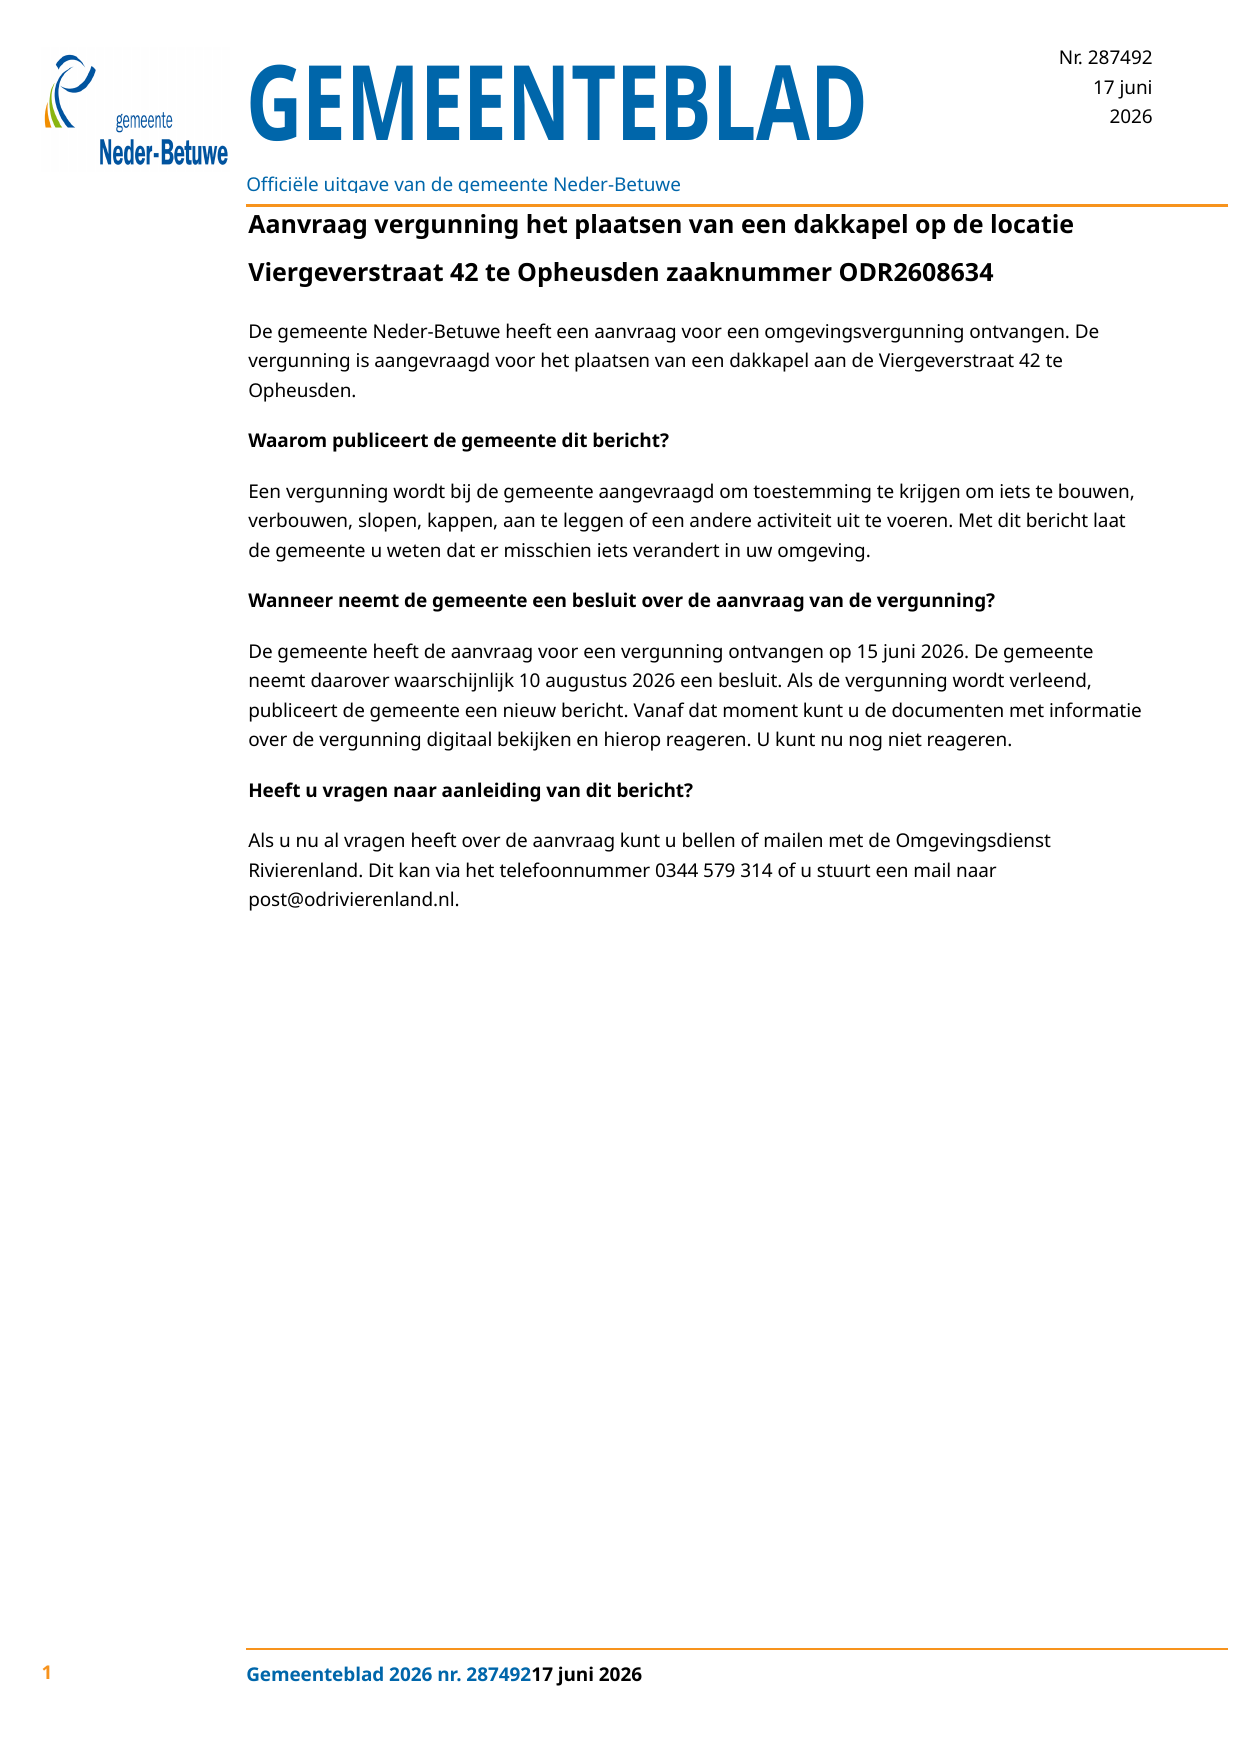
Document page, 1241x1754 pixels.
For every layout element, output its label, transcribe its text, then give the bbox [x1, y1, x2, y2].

text Een vergunning wordt bij de gemeente aangevraagd om toestemming te krijgen om iets te bouwen, verbouwen, slopen, kappen, aan te leggen of een andere activiteit uit te voeren. Met dit bericht laat de gemeente u weten dat er misschien iets verandert in uw omgeving. [248, 478, 1152, 563]
text Als u nu al vragen heeft over de aanvraag kunt u bellen of mailen met de Omgevingsdienst Rivierenland. Dit kan via het telefoonnummer 0344 579 314 of u stuurt een mail naar post@odrivierenland.nl. [248, 827, 1152, 912]
text Aanvraag vergunning het plaatsen van een dakkapel op de locatie Viergeverstraat 42 te Opheusden zaaknummer ODR2608634 [248, 207, 1152, 288]
text Wanneer neemt de gemeente een besluit over de aanvraag van de vergunning? [248, 587, 1152, 613]
text Waarom publiceert de gemeente dit bericht? [248, 427, 1152, 453]
picture [41, 47, 231, 172]
text De gemeente Neder-Betuwe heeft een aanvraag voor een omgevingsvergunning ontvangen. De vergunning is aangevraagd voor het plaatsen van een dakkapel aan de Viergeverstraat 42 te Opheusden. [248, 318, 1152, 403]
text Heeft u vragen naar aanleiding van dit bericht? [248, 777, 1152, 803]
text De gemeente heeft de aanvraag voor een vergunning ontvangen op 15 juni 2026. De gemeente neemt daarover waarschijnlijk 10 augustus 2026 een besluit. Als de vergunning wordt verleend, publiceert de gemeente een nieuw bericht. Vanaf dat moment kunt u de documenten met informatie over de vergunning digitaal bekijken en hierop reageren. U kunt nu nog niet reageren. [248, 638, 1152, 752]
